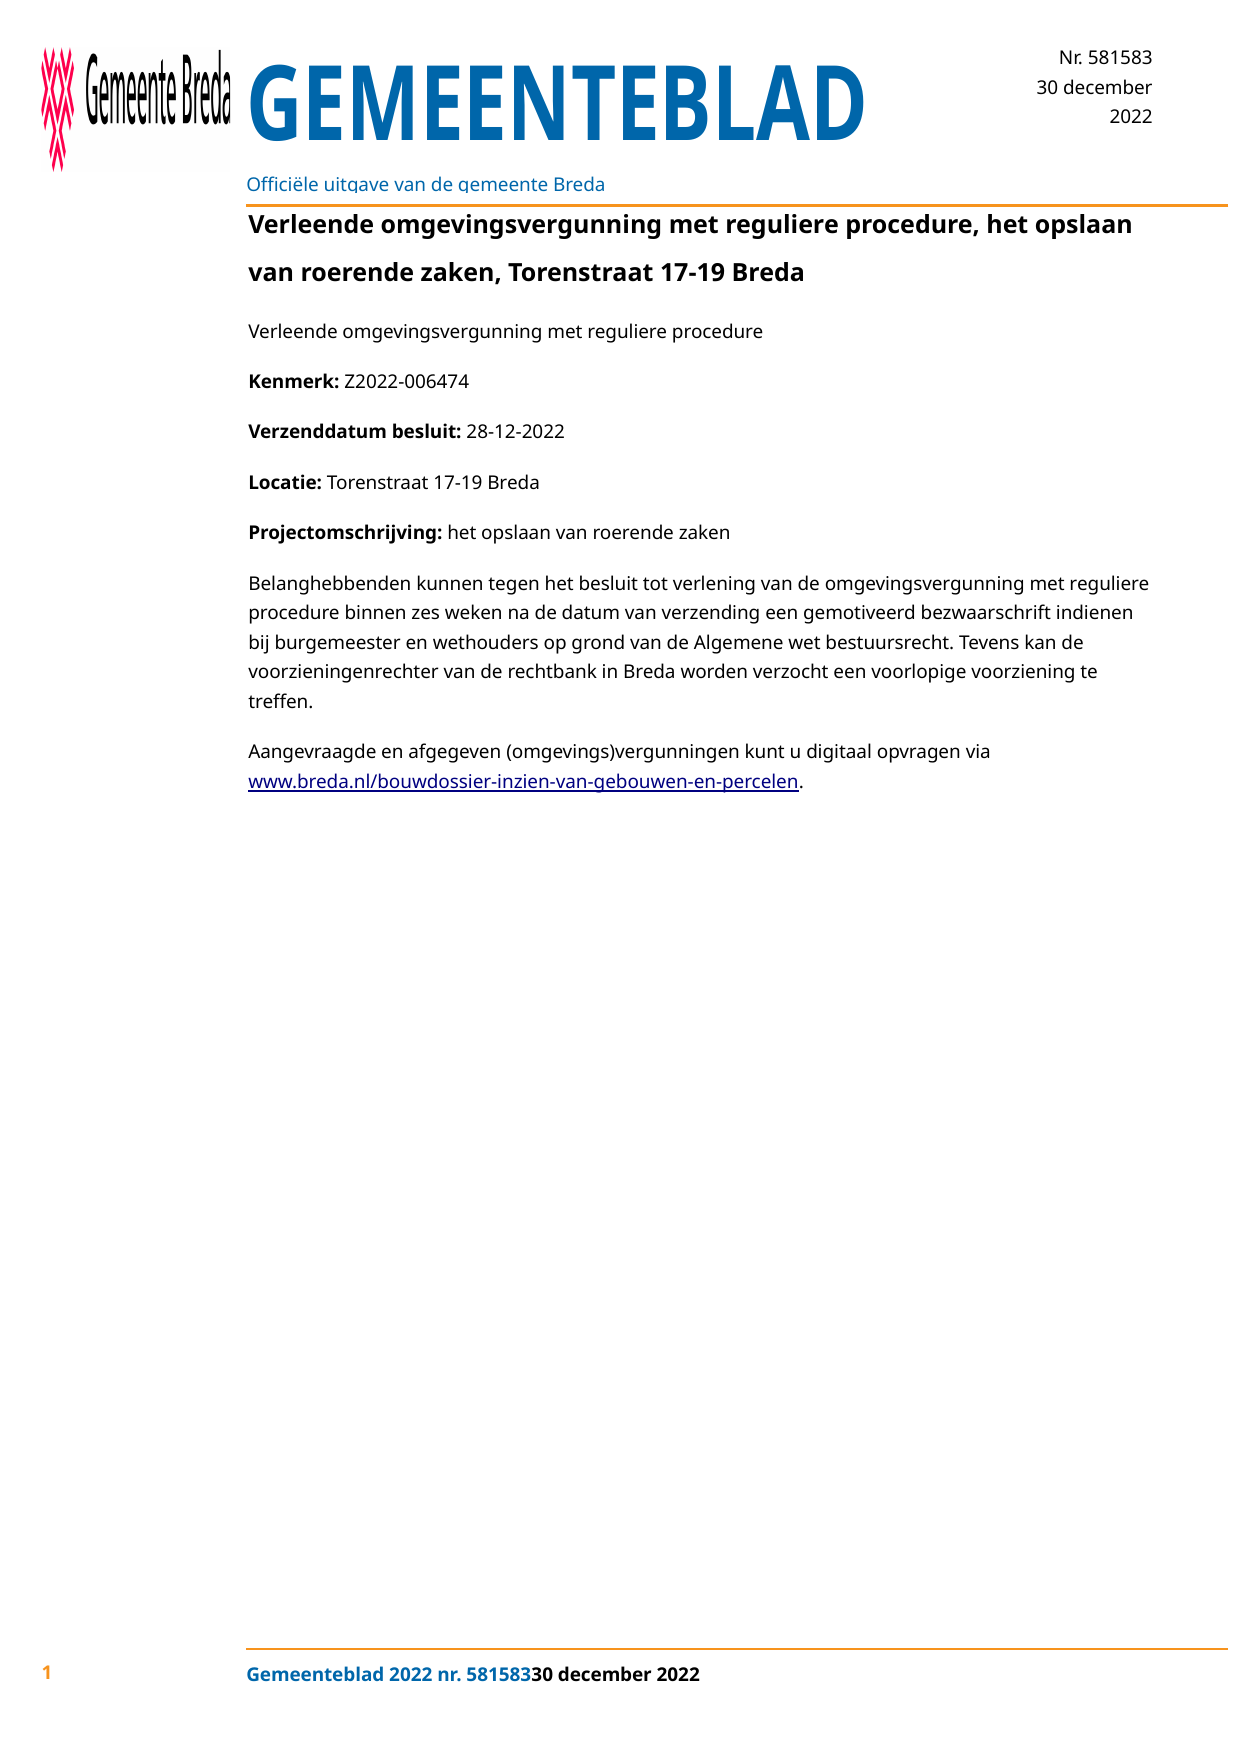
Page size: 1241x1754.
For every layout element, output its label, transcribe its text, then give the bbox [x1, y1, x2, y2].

text Verzenddatum besluit: 28-12-2022 [248, 419, 1152, 444]
text Verleende omgevingsvergunning met reguliere procedure [248, 318, 1152, 344]
picture [41, 47, 231, 172]
text Aangevraagde en afgegeven (omgevings)vergunningen kunt u digitaal opvragen via www.breda.nl/bouwdossier-inzien-van-gebouwen-en-percelen. [248, 739, 1152, 794]
text Projectomschrijving: het opslaan van roerende zaken [248, 519, 1152, 545]
text Locatie: Torenstraat 17-19 Breda [248, 469, 1152, 495]
text Belanghebbenden kunnen tegen het besluit tot verlening van de omgevingsvergunning met reguliere procedure binnen zes weken na de datum van verzending een gemotiveerd bezwaarschrift indienen bij burgemeester en wethouders op grond van de Algemene wet bestuursrecht. Tevens kan de voorzieningenrechter van de rechtbank in Breda worden verzocht een voorlopige voorziening te treffen. [248, 570, 1152, 714]
text Verleende omgevingsvergunning met reguliere procedure, het opslaan van roerende zaken, Torenstraat 17-19 Breda [248, 207, 1152, 288]
text Kenmerk: Z2022-006474 [248, 368, 1152, 394]
